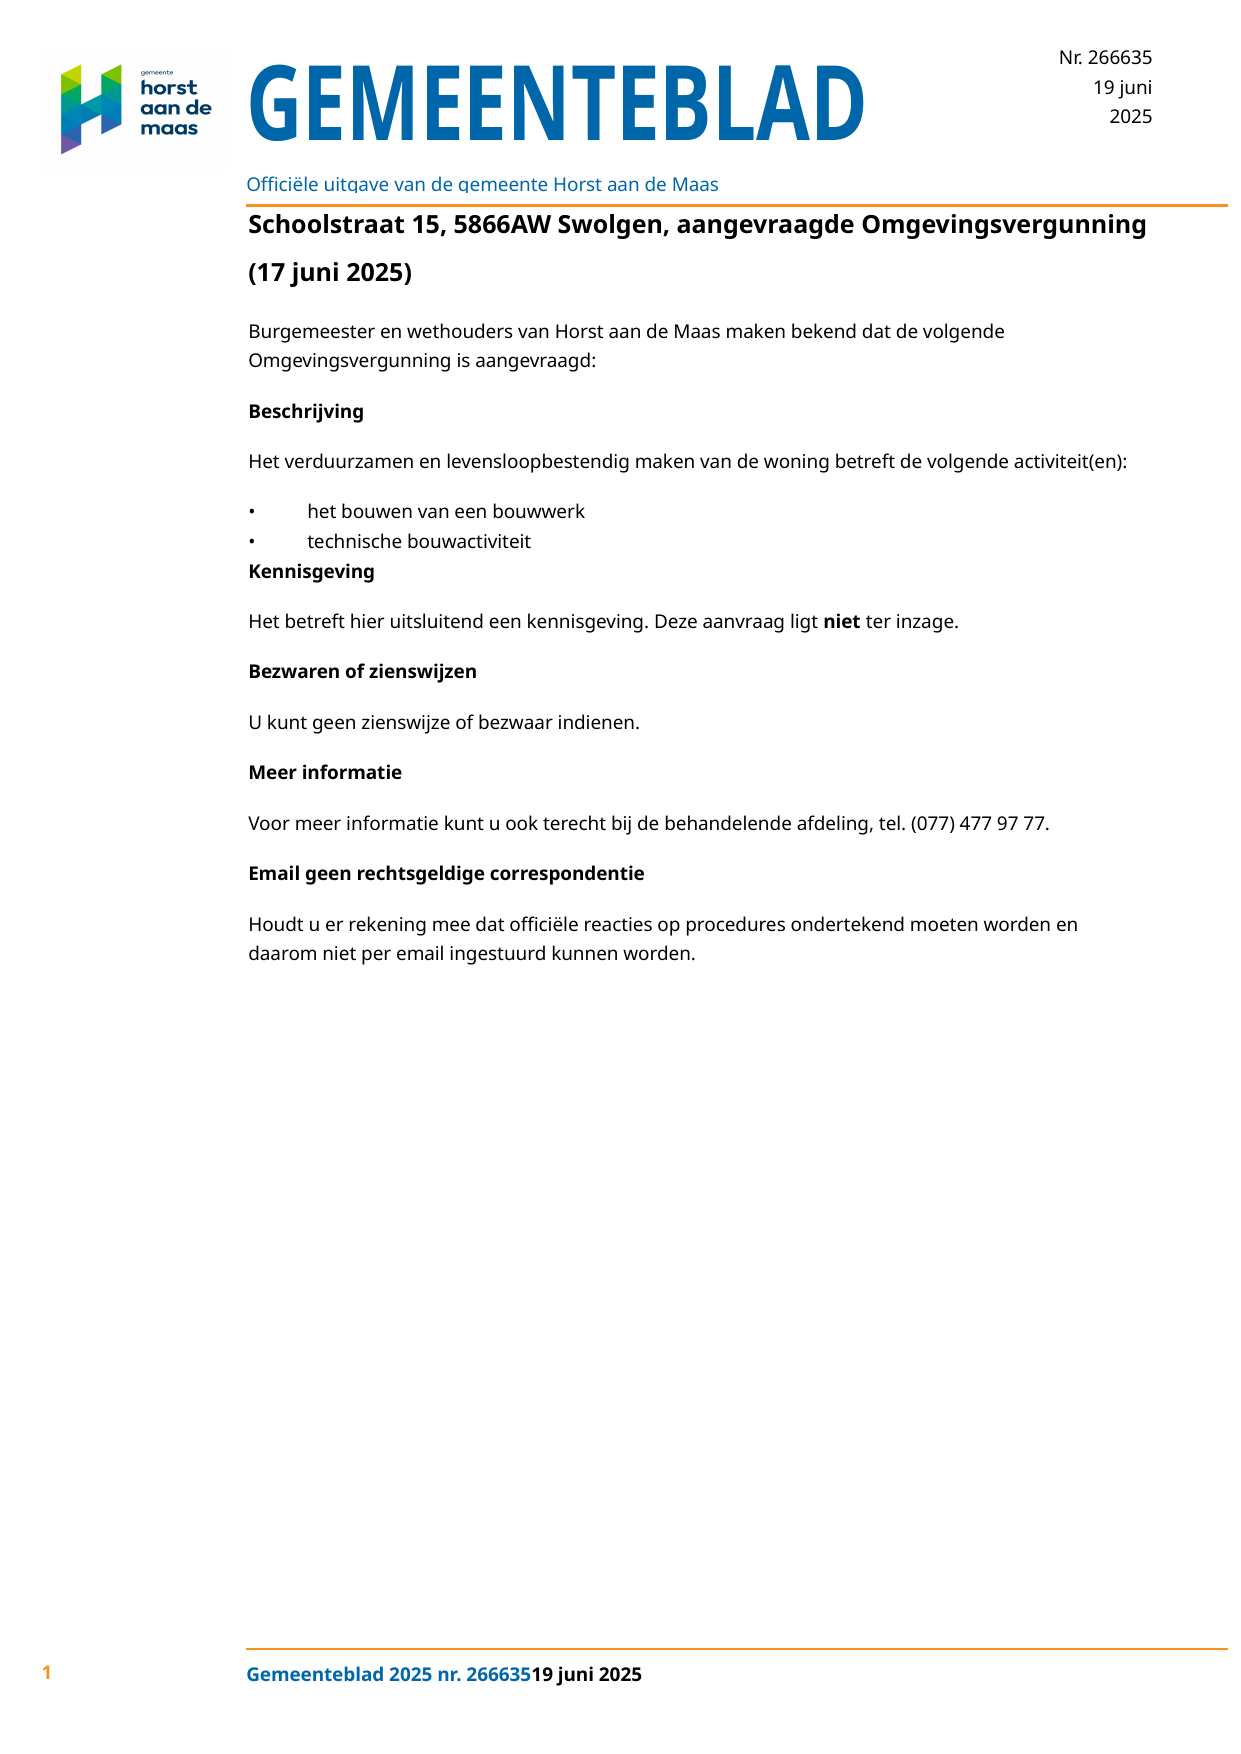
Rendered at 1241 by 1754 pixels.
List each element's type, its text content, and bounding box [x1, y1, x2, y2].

text Kennisgeving [248, 558, 1152, 584]
text Email geen rechtsgeldige correspondentie [248, 860, 1152, 886]
text Beschrijving [248, 398, 1152, 424]
text Meer informatie [248, 759, 1152, 785]
list technische bouwactiviteit [248, 528, 1152, 554]
picture [41, 47, 231, 172]
text Schoolstraat 15, 5866AW Swolgen, aangevraagde Omgevingsvergunning (17 juni 2025) [248, 207, 1152, 288]
text Het verduurzamen en levensloopbestendig maken van de woning betreft de volgende activiteit(en): [248, 448, 1152, 474]
text Burgemeester en wethouders van Horst aan de Maas maken bekend dat de volgende Omgevingsvergunning is aangevraagd: [248, 318, 1152, 373]
text Het betreft hier uitsluitend een kennisgeving. Deze aanvraag ligt niet ter inzage. [248, 608, 1152, 634]
text U kunt geen zienswijze of bezwaar indienen. [248, 709, 1152, 735]
text Houdt u er rekening mee dat officiële reacties op procedures ondertekend moeten worden en daarom niet per email ingestuurd kunnen worden. [248, 911, 1152, 966]
list het bouwen van een bouwwerk [248, 499, 1152, 524]
text Bezwaren of zienswijzen [248, 659, 1152, 684]
text Voor meer informatie kunt u ook terecht bij de behandelende afdeling, tel. (077) 477 97 77. [248, 810, 1152, 836]
